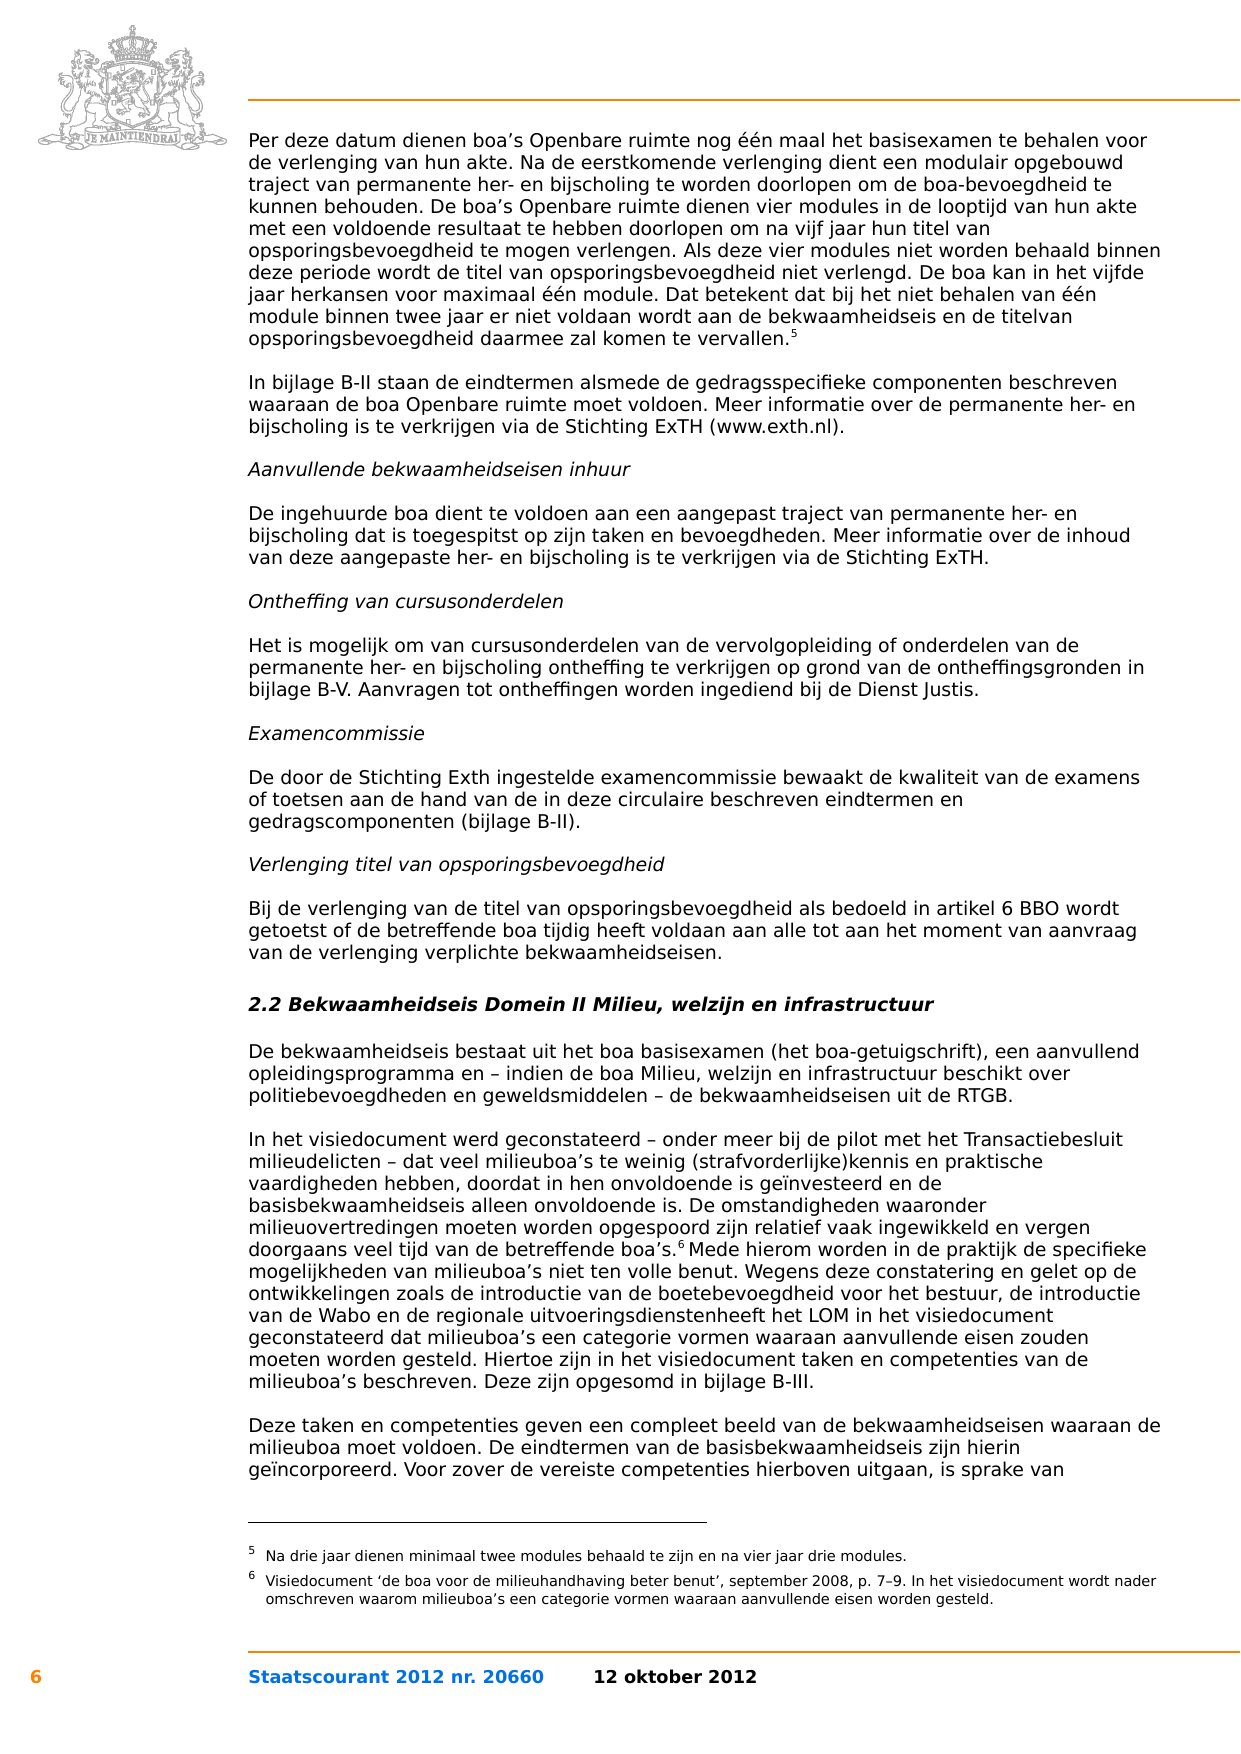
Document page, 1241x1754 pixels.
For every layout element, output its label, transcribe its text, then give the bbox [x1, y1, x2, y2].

text Visiedocument ‘de boa voor de milieuhandhaving beter benut’, september 2008, p. 7–9. In het visiedocument wordt nader omschreven waarom milieuboa’s een categorie vormen waaraan aanvullende eisen worden gesteld. [248, 1569, 1163, 1608]
text De door de Stichting Exth ingestelde examencommissie bewaakt de kwaliteit van de examens of toetsen aan de hand van de in deze circulaire beschreven eindtermen en gedragscomponenten (bijlage B-II). [248, 767, 1163, 832]
picture [38, 25, 227, 150]
subtitle Examencommissie [248, 723, 1163, 745]
text In het visiedocument werd geconstateerd – onder meer bij de pilot met het Transactiebesluit milieudelicten – dat veel milieuboa’s te weinig (strafvorderlijke)kennis en praktische vaardigheden hebben, doordat in hen onvoldoende is geïnvesteerd en de basisbekwaamheidseis alleen onvoldoende is. De omstandigheden waaronder milieuovertredingen moeten worden opgespoord zijn relatief vaak ingewikkeld en vergen doorgaans veel tijd van de betreffende boa’s.Mede hierom worden in de praktijk de specifieke mogelijkheden van milieuboa’s niet ten volle benut. Wegens deze constatering en gelet op de ontwikkelingen zoals de introductie van de boetebevoegdheid voor het bestuur, de introductie van de Wabo en de regionale uitvoeringsdienstenheeft het LOM in het visiedocument geconstateerd dat milieuboa’s een categorie vormen waaraan aanvullende eisen zouden moeten worden gesteld. Hiertoe zijn in het visiedocument taken en competenties van de milieuboa’s beschreven. Deze zijn opgesomd in bijlage B-III. [248, 1129, 1163, 1393]
text Na drie jaar dienen minimaal twee modules behaald te zijn en na vier jaar drie modules. [248, 1544, 1163, 1566]
text Het is mogelijk om van cursusonderdelen van de vervolgopleiding of onderdelen van de permanente her- en bijscholing ontheffing te verkrijgen op grond van de ontheffingsgronden in bijlage B-V. Aanvragen tot ontheffingen worden ingediend bij de Dienst Justis. [248, 635, 1163, 701]
text De bekwaamheidseis bestaat uit het boa basisexamen (het boa-getuigschrift), een aanvullend opleidingsprogramma en – indien de boa Milieu, welzijn en infrastructuur beschikt over politiebevoegdheden en geweldsmiddelen – de bekwaamheidseisen uit de RTGB. [248, 1041, 1163, 1107]
text Per deze datum dienen boa’s Openbare ruimte nog één maal het basisexamen te behalen voor de verlenging van hun akte. Na de eerstkomende verlenging dient een modulair opgebouwd traject van permanente her- en bijscholing te worden doorlopen om de boa-bevoegdheid te kunnen behouden. De boa’s Openbare ruimte dienen vier modules in de looptijd van hun akte met een voldoende resultaat te hebben doorlopen om na vijf jaar hun titel van opsporingsbevoegdheid te mogen verlengen. Als deze vier modules niet worden behaald binnen deze periode wordt de titel van opsporingsbevoegdheid niet verlengd. De boa kan in het vijfde jaar herkansen voor maximaal één module. Dat betekent dat bij het niet behalen van één module binnen twee jaar er niet voldaan wordt aan de bekwaamheidseis en de titelvan opsporingsbevoegdheid daarmee zal komen te vervallen. [248, 130, 1163, 350]
text De ingehuurde boa dient te voldoen aan een aangepast traject van permanente her- en bijscholing dat is toegespitst op zijn taken en bevoegdheden. Meer informatie over de inhoud van deze aangepaste her- en bijscholing is te verkrijgen via de Stichting ExTH. [248, 503, 1163, 569]
subtitle Aanvullende bekwaamheidseisen inhuur [248, 459, 1163, 481]
text Bij de verlenging van de titel van opsporingsbevoegdheid als bedoeld in artikel 6 BBO wordt getoetst of de betreffende boa tijdig heeft voldaan aan alle tot aan het moment van aanvraag van de verlenging verplichte bekwaamheidseisen. [248, 898, 1163, 964]
subtitle 2.2 Bekwaamheidseis Domein II Milieu, welzijn en infrastructuur [248, 994, 1163, 1016]
subtitle Ontheffing van cursusonderdelen [248, 591, 1163, 613]
text Deze taken en competenties geven een compleet beeld van de bekwaamheidseisen waaraan de milieuboa moet voldoen. De eindtermen van de basisbekwaamheidseis zijn hierin geïncorporeerd. Voor zover de vereiste competenties hierboven uitgaan, is sprake van [248, 1414, 1163, 1481]
text In bijlage B-II staan de eindtermen alsmede de gedragsspecifieke componenten beschreven waaraan de boa Openbare ruimte moet voldoen. Meer informatie over de permanente her- en bijscholing is te verkrijgen via de Stichting ExTH (www.exth.nl). [248, 372, 1163, 437]
subtitle Verlenging titel van opsporingsbevoegdheid [248, 854, 1163, 876]
